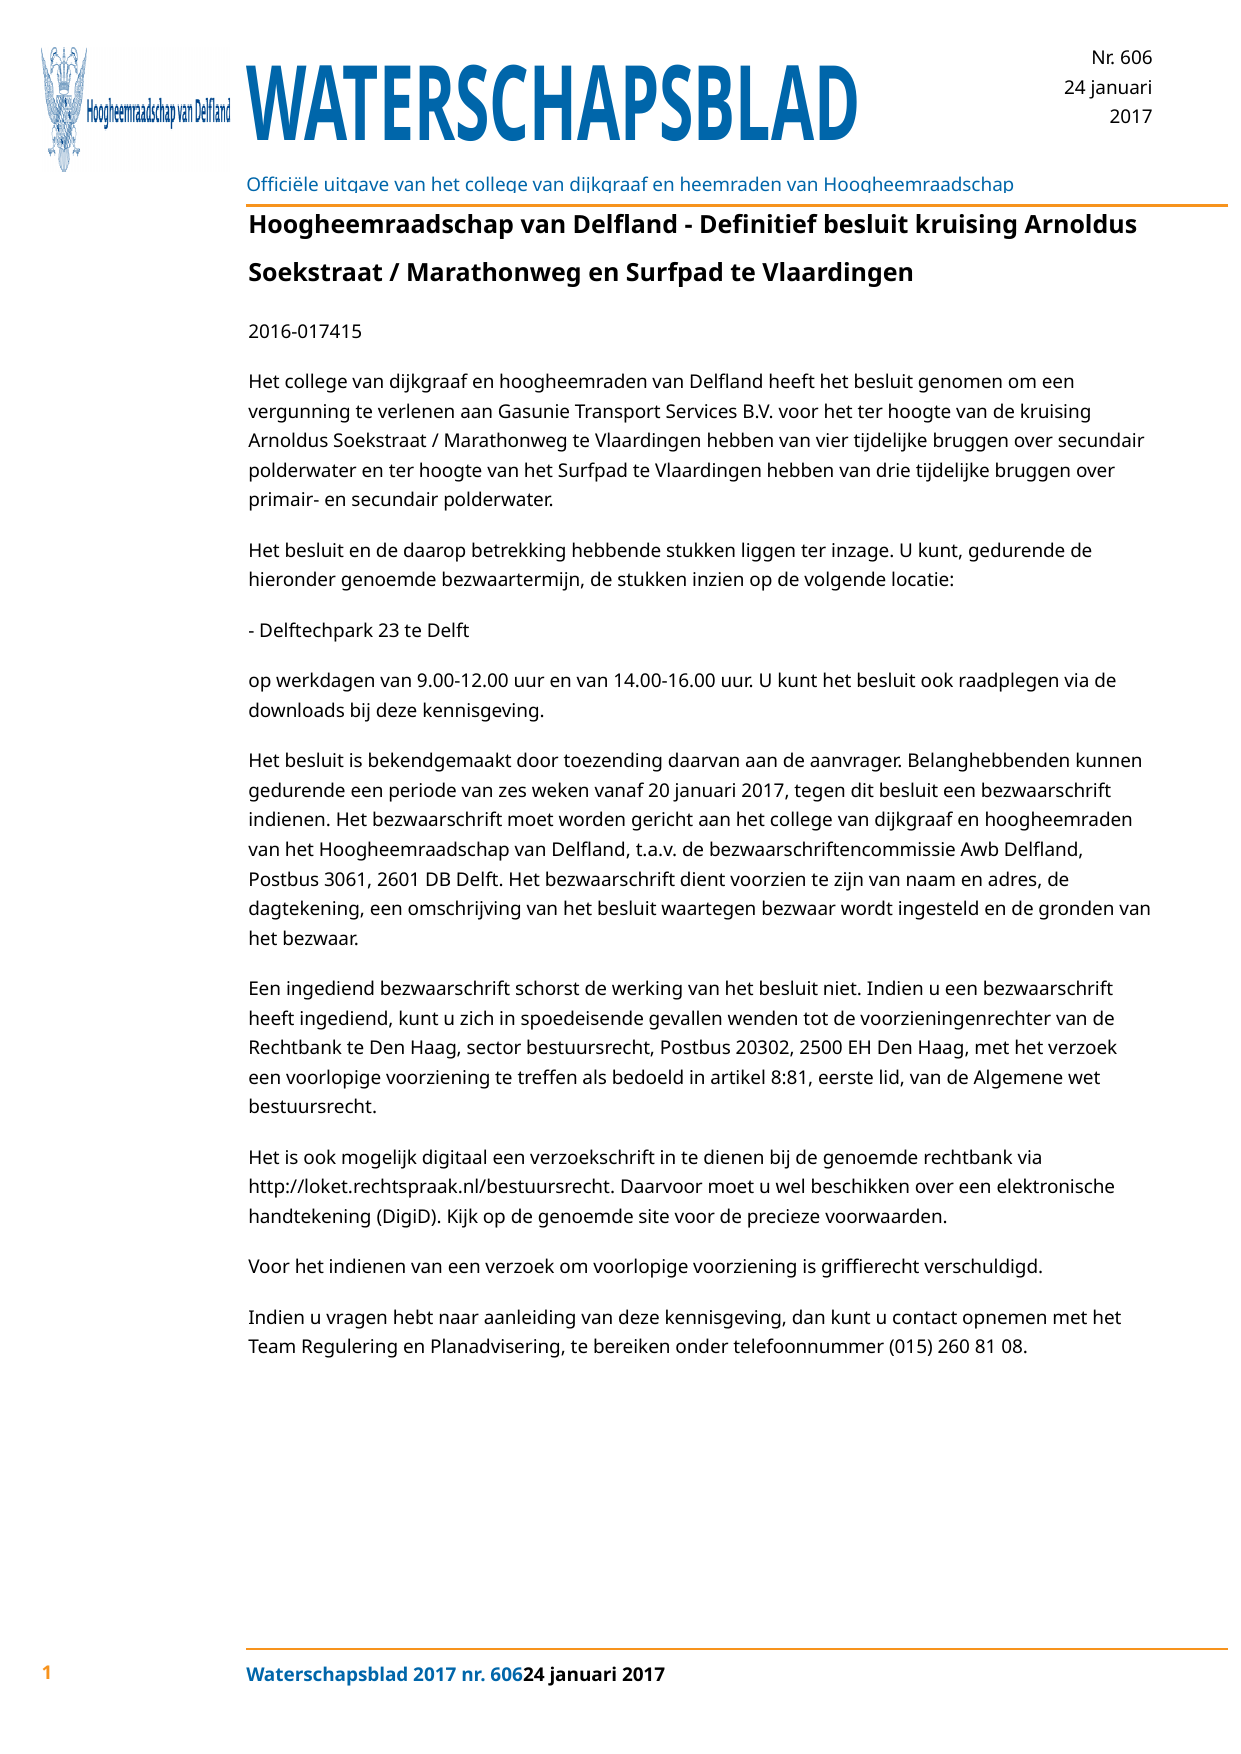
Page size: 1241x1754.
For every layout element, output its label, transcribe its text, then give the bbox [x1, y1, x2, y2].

text Voor het indienen van een verzoek om voorlopige voorziening is griffierecht verschuldigd. [248, 1254, 1152, 1279]
picture [41, 47, 231, 172]
text 2016-017415 [248, 318, 1152, 344]
text - Delftechpark 23 te Delft [248, 617, 1152, 643]
text Het besluit is bekendgemaakt door toezending daarvan aan de aanvrager. Belanghebbenden kunnen gedurende een periode van zes weken vanaf 20 januari 2017, tegen dit besluit een bezwaarschrift indienen. Het bezwaarschrift moet worden gericht aan het college van dijkgraaf en hoogheemraden van het Hoogheemraadschap van Delfland, t.a.v. de bezwaarschriftencommissie Awb Delfland, Postbus 3061, 2601 DB Delft. Het bezwaarschrift dient voorzien te zijn van naam en adres, de dagtekening, een omschrijving van het besluit waartegen bezwaar wordt ingesteld en de gronden van het bezwaar. [248, 747, 1152, 951]
text Indien u vragen hebt naar aanleiding van deze kennisgeving, dan kunt u contact opnemen met het Team Regulering en Planadvisering, te bereiken onder telefoonnummer (015) 260 81 08. [248, 1304, 1152, 1359]
text Het college van dijkgraaf en hoogheemraden van Delfland heeft het besluit genomen om een vergunning te verlenen aan Gasunie Transport Services B.V. voor het ter hoogte van de kruising Arnoldus Soekstraat / Marathonweg te Vlaardingen hebben van vier tijdelijke bruggen over secundair polderwater en ter hoogte van het Surfpad te Vlaardingen hebben van drie tijdelijke bruggen over primair- en secundair polderwater. [248, 368, 1152, 512]
text Het besluit en de daarop betrekking hebbende stukken liggen ter inzage. U kunt, gedurende de hieronder genoemde bezwaartermijn, de stukken inzien op de volgende locatie: [248, 537, 1152, 592]
text Het is ook mogelijk digitaal een verzoekschrift in te dienen bij de genoemde rechtbank via http://loket.rechtspraak.nl/bestuursrecht. Daarvoor moet u wel beschikken over een elektronische handtekening (DigiD). Kijk op de genoemde site voor de precieze voorwaarden. [248, 1144, 1152, 1229]
text op werkdagen van 9.00-12.00 uur en van 14.00-16.00 uur. U kunt het besluit ook raadplegen via de downloads bij deze kennisgeving. [248, 667, 1152, 723]
text Hoogheemraadschap van Delfland - Definitief besluit kruising Arnoldus Soekstraat / Marathonweg en Surfpad te Vlaardingen [248, 207, 1152, 288]
text Een ingediend bezwaarschrift schorst de werking van het besluit niet. Indien u een bezwaarschrift heeft ingediend, kunt u zich in spoedeisende gevallen wenden tot de voorzieningenrechter van de Rechtbank te Den Haag, sector bestuursrecht, Postbus 20302, 2500 EH Den Haag, met het verzoek een voorlopige voorziening te treffen als bedoeld in artikel 8:81, eerste lid, van de Algemene wet bestuursrecht. [248, 975, 1152, 1119]
